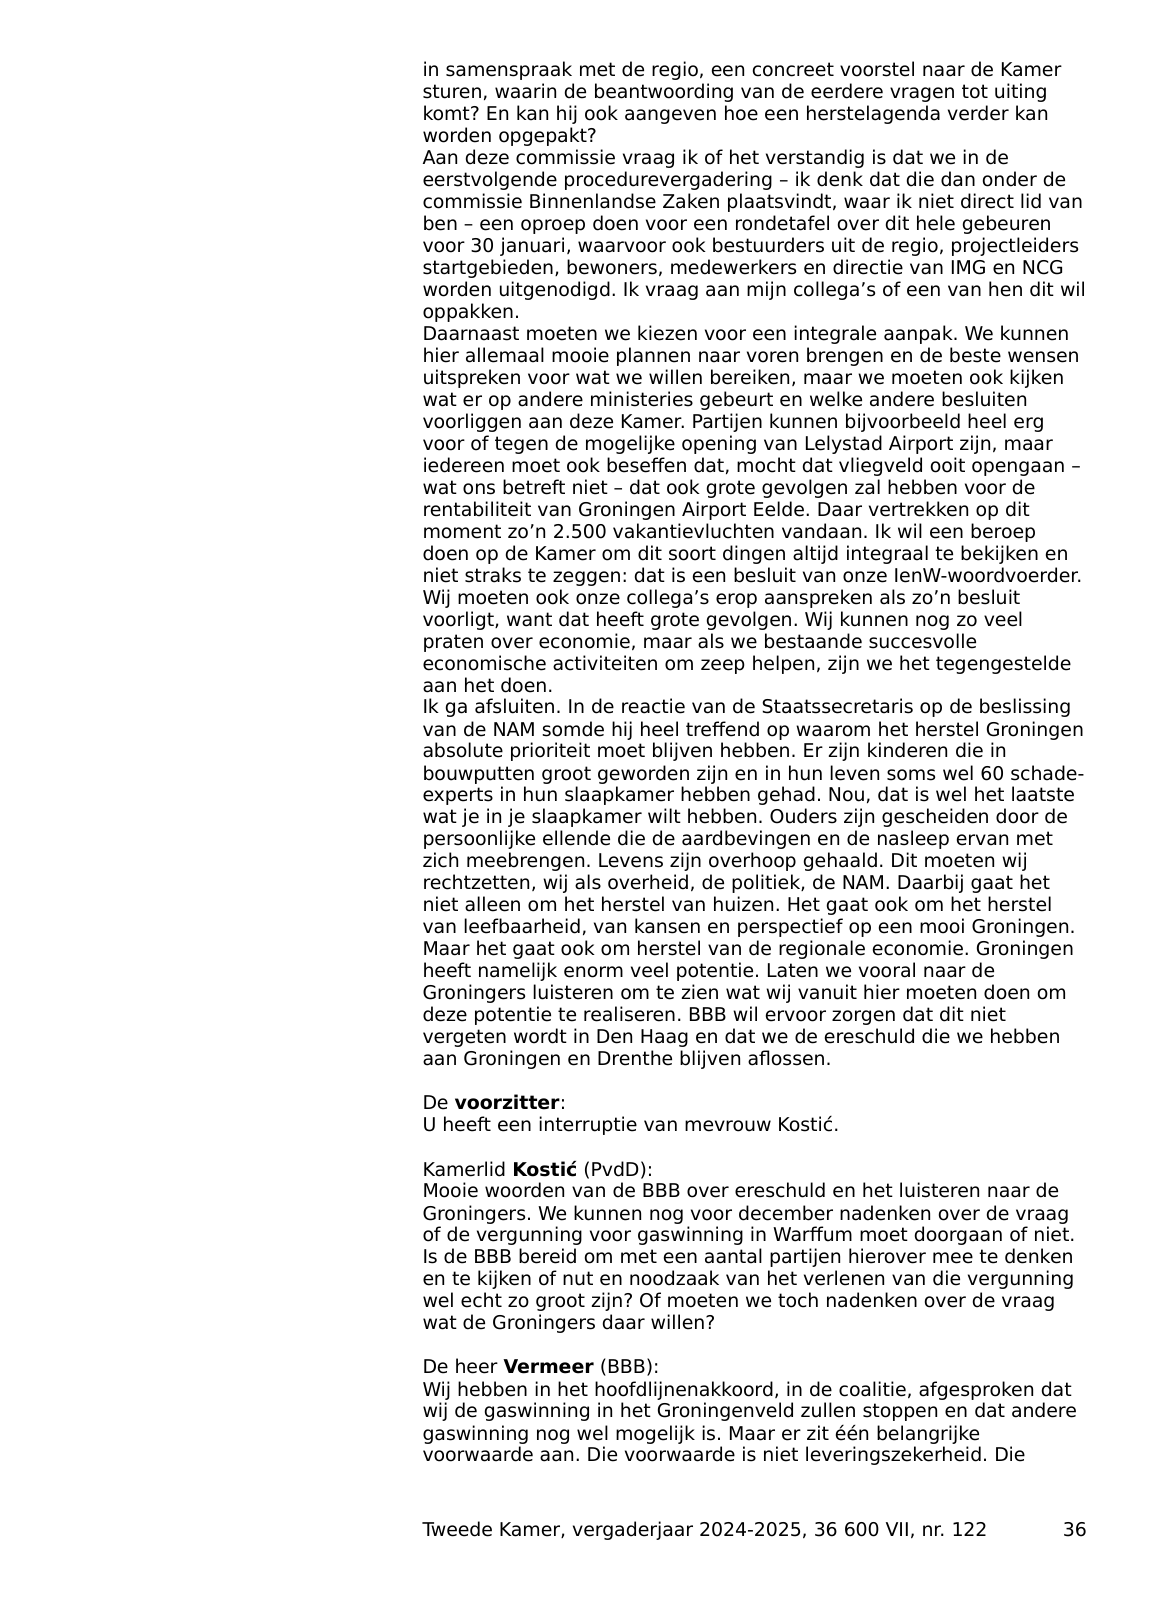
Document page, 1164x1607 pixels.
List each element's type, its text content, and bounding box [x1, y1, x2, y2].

text Aan deze commissie vraag ik of het verstandig is dat we in de eerstvolgende procedurevergadering – ik denk dat die dan onder de commissie Binnenlandse Zaken plaatsvindt, waar ik niet direct lid van ben – een oproep doen voor een rondetafel over dit hele gebeuren voor 30 januari, waarvoor ook bestuurders uit de regio, projectleiders startgebieden, bewoners, medewerkers en directie van IMG en NCG worden uitgenodigd. Ik vraag aan mijn collega’s of een van hen dit wil oppakken. [422, 147, 1087, 323]
text Ik ga afsluiten. In de reactie van de Staatssecretaris op de beslissing van de NAM somde hij heel treffend op waarom het herstel Groningen absolute prioriteit moet blijven hebben. Er zijn kinderen die in bouwputten groot geworden zijn en in hun leven soms wel 60 schade-experts in hun slaapkamer hebben gehad. Nou, dat is wel het laatste wat je in je slaapkamer wilt hebben. Ouders zijn gescheiden door de persoonlijke ellende die de aardbevingen en de nasleep ervan met zich meebrengen. Levens zijn overhoop gehaald. Dit moeten wij rechtzetten, wij als overheid, de politiek, de NAM. Daarbij gaat het niet alleen om het herstel van huizen. Het gaat ook om het herstel van leefbaarheid, van kansen en perspectief op een mooi Groningen. Maar het gaat ook om herstel van de regionale economie. Groningen heeft namelijk enorm veel potentie. Laten we vooral naar de Groningers luisteren om te zien wat wij vanuit hier moeten doen om deze potentie te realiseren. BBB wil ervoor zorgen dat dit niet vergeten wordt in Den Haag en dat we de ereschuld die we hebben aan Groningen en Drenthe blijven aflossen. [422, 696, 1087, 1070]
text Kamerlid Kostić (PvdD): [422, 1158, 1087, 1180]
text Wij hebben in het hoofdlijnenakkoord, in de coalitie, afgesproken dat wij de gaswinning in het Groningenveld zullen stoppen en dat andere gaswinning nog wel mogelijk is. Maar er zit één belangrijke voorwaarde aan. Die voorwaarde is niet leveringszekerheid. Die [422, 1378, 1087, 1466]
text De heer Vermeer (BBB): [422, 1356, 1087, 1378]
text in samenspraak met de regio, een concreet voorstel naar de Kamer sturen, waarin de beantwoording van de eerdere vragen tot uiting komt? En kan hij ook aangeven hoe een herstelagenda verder kan worden opgepakt? [422, 59, 1087, 147]
text U heeft een interruptie van mevrouw Kostić. [422, 1114, 1087, 1136]
text De voorzitter: [422, 1092, 1087, 1114]
text Daarnaast moeten we kiezen voor een integrale aanpak. We kunnen hier allemaal mooie plannen naar voren brengen en de beste wensen uitspreken voor wat we willen bereiken, maar we moeten ook kijken wat er op andere ministeries gebeurt en welke andere besluiten voorliggen aan deze Kamer. Partijen kunnen bijvoorbeeld heel erg voor of tegen de mogelijke opening van Lelystad Airport zijn, maar iedereen moet ook beseffen dat, mocht dat vliegveld ooit opengaan – wat ons betreft niet – dat ook grote gevolgen zal hebben voor de rentabiliteit van Groningen Airport Eelde. Daar vertrekken op dit moment zo’n 2.500 vakantievluchten vandaan. Ik wil een beroep doen op de Kamer om dit soort dingen altijd integraal te bekijken en niet straks te zeggen: dat is een besluit van onze IenW-woordvoerder. Wij moeten ook onze collega’s erop aanspreken als zo’n besluit voorligt, want dat heeft grote gevolgen. Wij kunnen nog zo veel praten over economie, maar als we bestaande succesvolle economische activiteiten om zeep helpen, zijn we het tegengestelde aan het doen. [422, 323, 1087, 696]
text Mooie woorden van de BBB over ereschuld en het luisteren naar de Groningers. We kunnen nog voor december nadenken over de vraag of de vergunning voor gaswinning in Warffum moet doorgaan of niet. Is de BBB bereid om met een aantal partijen hierover mee te denken en te kijken of nut en noodzaak van het verlenen van die vergunning wel echt zo groot zijn? Of moeten we toch nadenken over de vraag wat de Groningers daar willen? [422, 1180, 1087, 1334]
